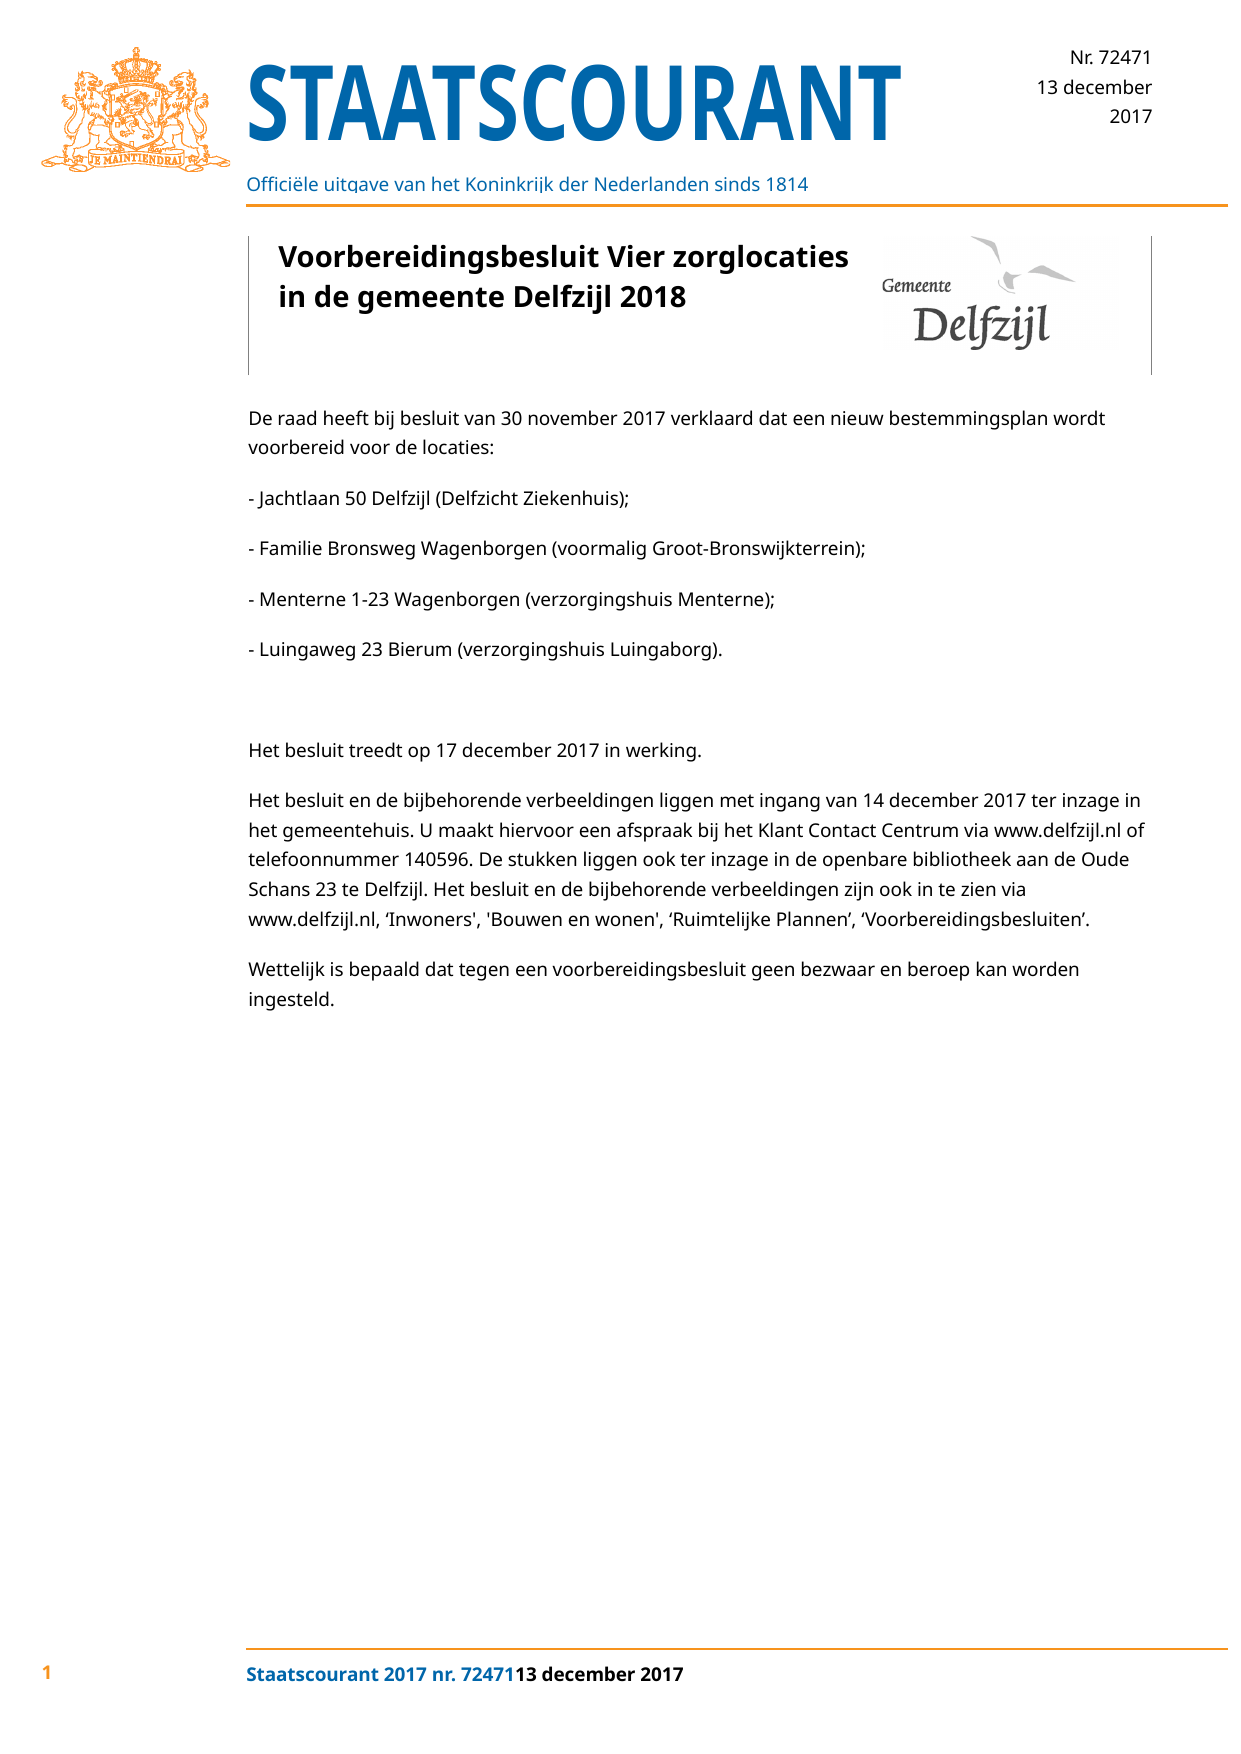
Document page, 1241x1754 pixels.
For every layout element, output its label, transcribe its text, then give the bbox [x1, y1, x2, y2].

text - Jachtlaan 50 Delfzijl (Delfzicht Ziekenhuis); [248, 485, 1152, 511]
text Het besluit en de bijbehorende verbeeldingen liggen met ingang van 14 december 2017 ter inzage in het gemeentehuis. U maakt hiervoor een afspraak bij het Klant Contact Centrum via www.delfzijl.nl of telefoonnummer 140596. De stukken liggen ook ter inzage in de openbare bibliotheek aan de Oude Schans 23 te Delfzijl. Het besluit en de bijbehorende verbeeldingen zijn ook in te zien via www.delfzijl.nl, ‘Inwoners', 'Bouwen en wonen', ‘Ruimtelijke Plannen’, ‘Voorbereidingsbesluiten’. [248, 787, 1152, 931]
text De raad heeft bij besluit van 30 november 2017 verklaard dat een nieuw bestemmingsplan wordt voorbereid voor de locaties: [248, 405, 1152, 460]
text - Familie Bronsweg Wagenborgen (voormalig Groot-Bronswijkterrein); [248, 535, 1152, 561]
picture [41, 47, 231, 172]
table_header Voorbereidingsbesluit Vier zorglocaties in de gemeente Delfzijl 2018 [249, 236, 850, 375]
picture [882, 236, 1119, 350]
text - Menterne 1-23 Wagenborgen (verzorgingshuis Menterne); [248, 586, 1152, 611]
text - Luingaweg 23 Bierum (verzorgingshuis Luingaborg). [248, 636, 1152, 662]
table_header [850, 236, 1151, 375]
text Het besluit treedt op 17 december 2017 in werking. [248, 737, 1152, 763]
text Wettelijk is bepaald dat tegen een voorbereidingsbesluit geen bezwaar en beroep kan worden ingesteld. [248, 956, 1152, 1011]
